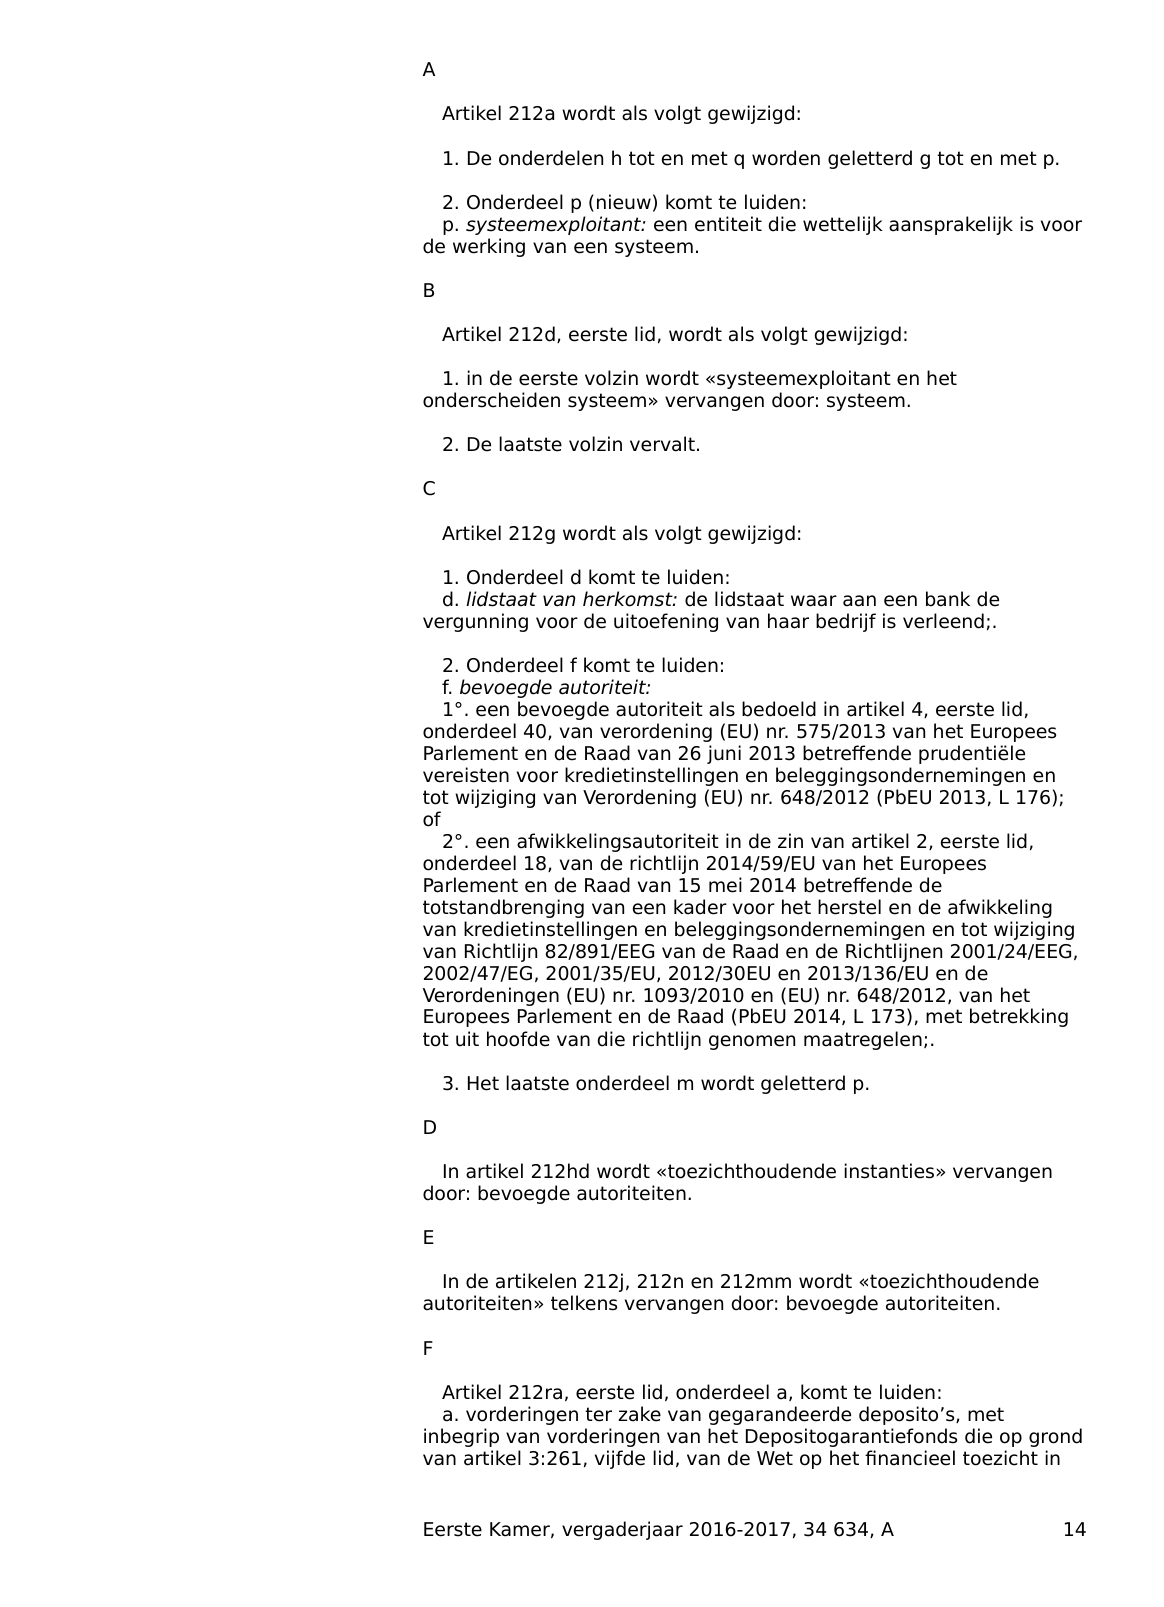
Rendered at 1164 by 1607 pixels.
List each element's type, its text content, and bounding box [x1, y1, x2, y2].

text C [422, 478, 1087, 500]
text a. vorderingen ter zake van gegarandeerde deposito’s, met inbegrip van vorderingen van het Depositogarantiefonds die op grond van artikel 3:261, vijfde lid, van de Wet op het financieel toezicht in [422, 1403, 1087, 1469]
text 1°. een bevoegde autoriteit als bedoeld in artikel 4, eerste lid, onderdeel 40, van verordening (EU) nr. 575/2013 van het Europees Parlement en de Raad van 26 juni 2013 betreffende prudentiële vereisten voor kredietinstellingen en beleggingsondernemingen en tot wijziging van Verordening (EU) nr. 648/2012 (PbEU 2013, L 176); of [422, 699, 1087, 831]
text 1. Onderdeel d komt te luiden: [422, 567, 1087, 589]
text In artikel 212hd wordt «toezichthoudende instanties» vervangen door: bevoegde autoriteiten. [422, 1161, 1087, 1205]
text Artikel 212ra, eerste lid, onderdeel a, komt te luiden: [422, 1382, 1087, 1403]
text 1. De onderdelen h tot en met q worden geletterd g tot en met p. [422, 147, 1087, 169]
text 2. Onderdeel p (nieuw) komt te luiden: [422, 192, 1087, 213]
text Artikel 212g wordt als volgt gewijzigd: [422, 522, 1087, 544]
text p. systeemexploitant: een entiteit die wettelijk aansprakelijk is voor de werking van een systeem. [422, 213, 1087, 257]
text D [422, 1117, 1087, 1139]
text 2. Onderdeel f komt te luiden: [422, 655, 1087, 677]
text Artikel 212a wordt als volgt gewijzigd: [422, 103, 1087, 125]
text 3. Het laatste onderdeel m wordt geletterd p. [422, 1073, 1087, 1094]
text In de artikelen 212j, 212n en 212mm wordt «toezichthoudende autoriteiten» telkens vervangen door: bevoegde autoriteiten. [422, 1271, 1087, 1315]
text 2°. een afwikkelingsautoriteit in de zin van artikel 2, eerste lid, onderdeel 18, van de richtlijn 2014/59/EU van het Europees Parlement en de Raad van 15 mei 2014 betreffende de totstandbrenging van een kader voor het herstel en de afwikkeling van kredietinstellingen en beleggingsondernemingen en tot wijziging van Richtlijn 82/891/EEG van de Raad en de Richtlijnen 2001/24/EEG, 2002/47/EG, 2001/35/EU, 2012/30EU en 2013/136/EU en de Verordeningen (EU) nr. 1093/2010 en (EU) nr. 648/2012, van het Europees Parlement en de Raad (PbEU 2014, L 173), met betrekking tot uit hoofde van die richtlijn genomen maatregelen;. [422, 831, 1087, 1050]
text Artikel 212d, eerste lid, wordt als volgt gewijzigd: [422, 324, 1087, 346]
text 1. in de eerste volzin wordt «systeemexploitant en het onderscheiden systeem» vervangen door: systeem. [422, 368, 1087, 412]
text B [422, 280, 1087, 302]
text f. bevoegde autoriteit: [422, 677, 1087, 699]
text E [422, 1227, 1087, 1249]
text A [422, 59, 1087, 81]
text 2. De laatste volzin vervalt. [422, 434, 1087, 456]
text F [422, 1337, 1087, 1359]
text d. lidstaat van herkomst: de lidstaat waar aan een bank de vergunning voor de uitoefening van haar bedrijf is verleend;. [422, 589, 1087, 633]
